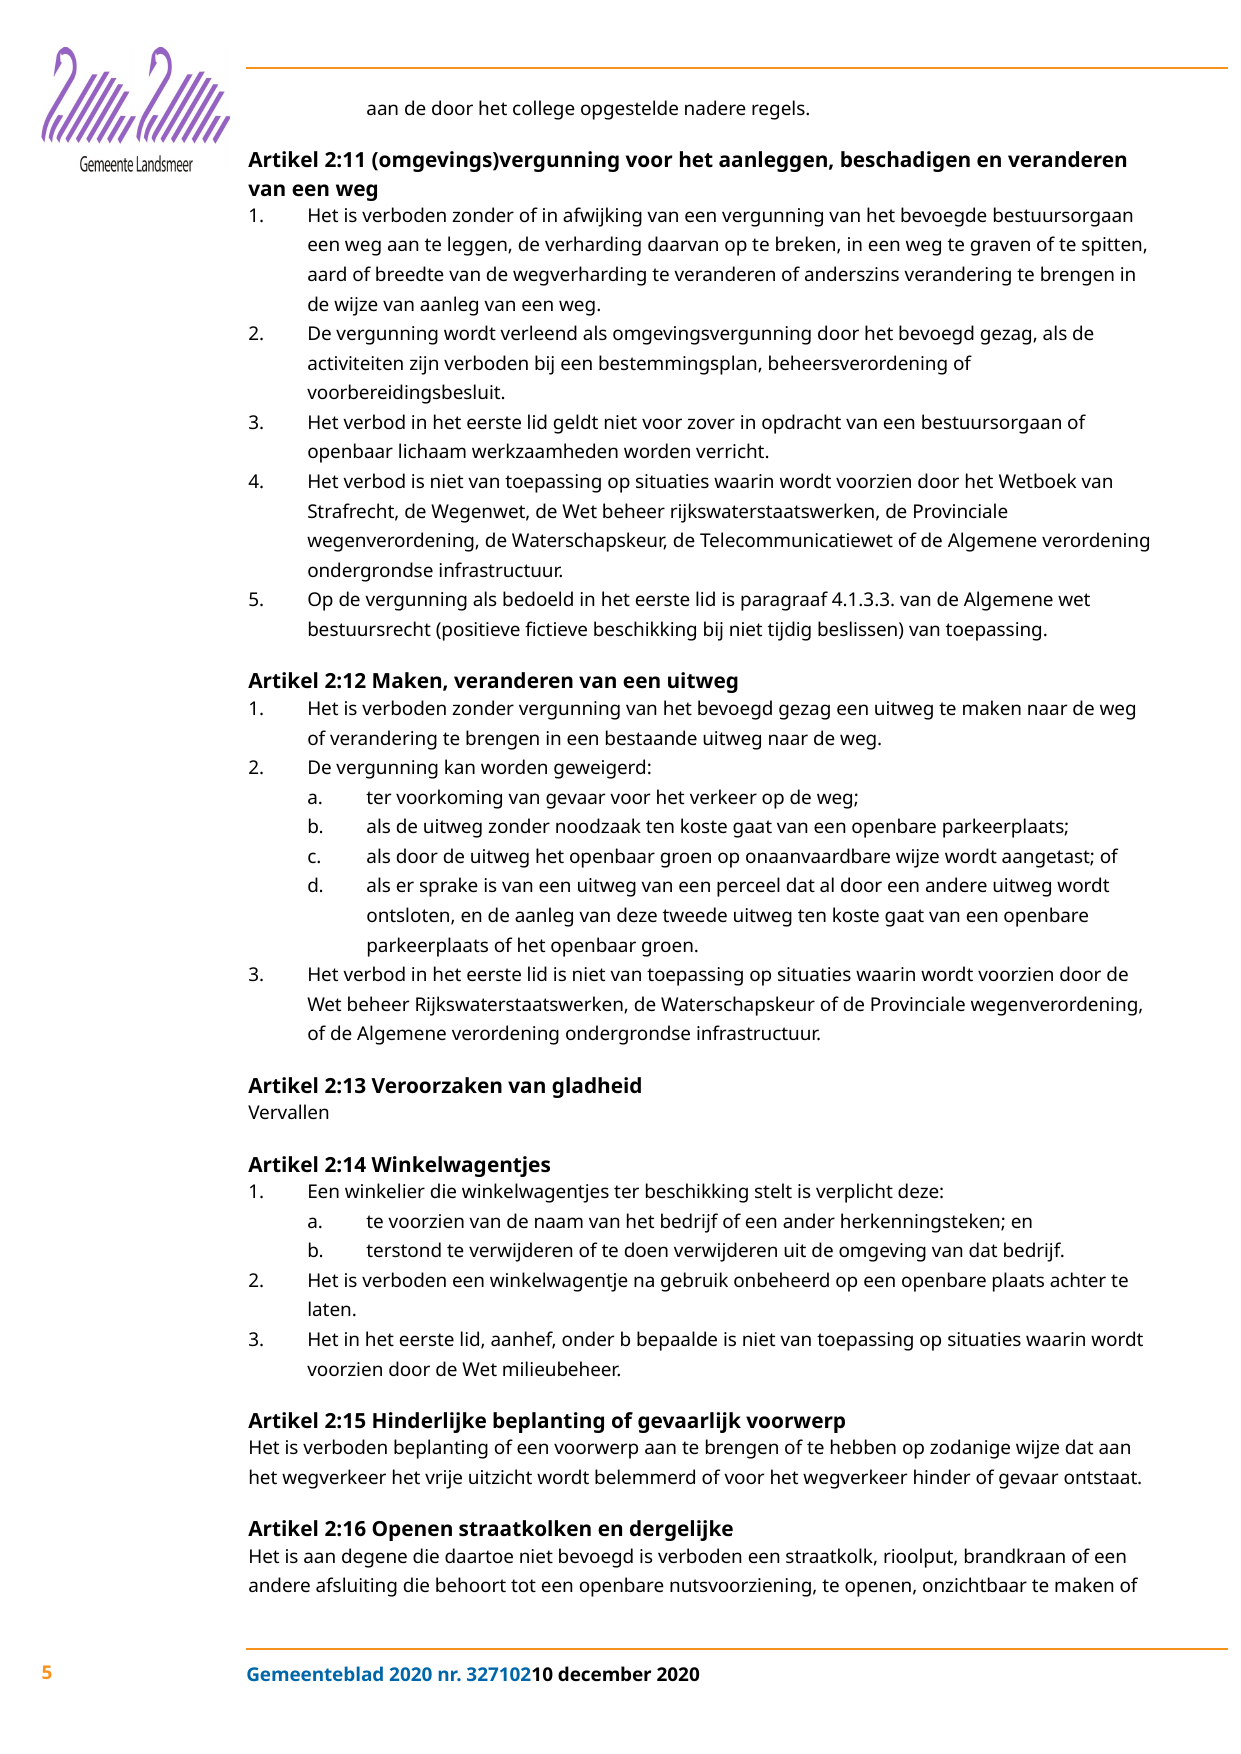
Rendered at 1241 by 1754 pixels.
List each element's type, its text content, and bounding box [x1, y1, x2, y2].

list Het is verboden zonder of in afwijking van een vergunning van het bevoegde bestuursorgaan een weg aan te leggen, de verharding daarvan op te breken, in een weg te graven of te spitten, aard of breedte van de wegverharding te veranderen of anderszins verandering te brengen in de wijze van aanleg van een weg. [248, 202, 1152, 317]
list De vergunning kan worden geweigerd: [248, 754, 1152, 780]
list als door de uitweg het openbaar groen op onaanvaardbare wijze wordt aangetast; of [307, 843, 1152, 869]
text Het is verboden beplanting of een voorwerp aan te brengen of te hebben op zodanige wijze dat aan het wegverkeer het vrije uitzicht wordt belemmerd of voor het wegverkeer hinder of gevaar ontstaat. [248, 1434, 1152, 1490]
list ter voorkoming van gevaar voor het verkeer op de weg; [307, 784, 1152, 809]
text Het is aan degene die daartoe niet bevoegd is verboden een straatkolk, rioolput, brandkraan of een andere afsluiting die behoort tot een openbare nutsvoorziening, te openen, onzichtbaar te maken of [248, 1543, 1152, 1598]
text Artikel 2:11 (omgevings)vergunning voor het aanleggen, beschadigen en veranderen van een weg [248, 145, 1152, 202]
text Artikel 2:14 Winkelwagentjes [248, 1150, 1152, 1178]
list De vergunning wordt verleend als omgevingsvergunning door het bevoegd gezag, als de activiteiten zijn verboden bij een bestemmingsplan, beheersverordening of voorbereidingsbesluit. [248, 320, 1152, 405]
list Een winkelier die winkelwagentjes ter beschikking stelt is verplicht deze: [248, 1178, 1152, 1204]
text Vervallen [248, 1099, 1152, 1125]
list Het is verboden zonder vergunning van het bevoegd gezag een uitweg te maken naar de weg of verandering te brengen in een bestaande uitweg naar de weg. [248, 695, 1152, 750]
list aan de door het college opgestelde nadere regels. [307, 95, 1152, 121]
list Het verbod in het eerste lid is niet van toepassing op situaties waarin wordt voorzien door de Wet beheer Rijkswaterstaatswerken, de Waterschapskeur of de Provinciale wegenverordening, of de Algemene verordening ondergrondse infrastructuur. [248, 961, 1152, 1046]
list Op de vergunning als bedoeld in het eerste lid is paragraaf 4.1.3.3. van de Algemene wet bestuursrecht (positieve fictieve beschikking bij niet tijdig beslissen) van toepassing. [248, 587, 1152, 642]
list Het verbod is niet van toepassing op situaties waarin wordt voorzien door het Wetboek van Strafrecht, de Wegenwet, de Wet beheer rijkswaterstaatswerken, de Provinciale wegenverordening, de Waterschapskeur, de Telecommunicatiewet of de Algemene verordening ondergrondse infrastructuur. [248, 468, 1152, 583]
text Artikel 2:16 Openen straatkolken en dergelijke [248, 1514, 1152, 1543]
list Het in het eerste lid, aanhef, onder b bepaalde is niet van toepassing op situaties waarin wordt voorzien door de Wet milieubeheer. [248, 1326, 1152, 1381]
text Artikel 2:12 Maken, veranderen van een uitweg [248, 667, 1152, 695]
text Artikel 2:15 Hinderlijke beplanting of gevaarlijk voorwerp [248, 1406, 1152, 1434]
list Het verbod in het eerste lid geldt niet voor zover in opdracht van een bestuursorgaan of openbaar lichaam werkzaamheden worden verricht. [248, 409, 1152, 464]
list terstond te verwijderen of te doen verwijderen uit de omgeving van dat bedrijf. [307, 1237, 1152, 1263]
picture [41, 47, 231, 172]
list als er sprake is van een uitweg van een perceel dat al door een andere uitweg wordt ontsloten, en de aanleg van deze tweede uitweg ten koste gaat van een openbare parkeerplaats of het openbaar groen. [307, 873, 1152, 957]
list Het is verboden een winkelwagentje na gebruik onbeheerd op een openbare plaats achter te laten. [248, 1267, 1152, 1322]
text Artikel 2:13 Veroorzaken van gladheid [248, 1071, 1152, 1099]
list te voorzien van de naam van het bedrijf of een ander herkenningsteken; en [307, 1208, 1152, 1233]
list als de uitweg zonder noodzaak ten koste gaat van een openbare parkeerplaats; [307, 813, 1152, 839]
